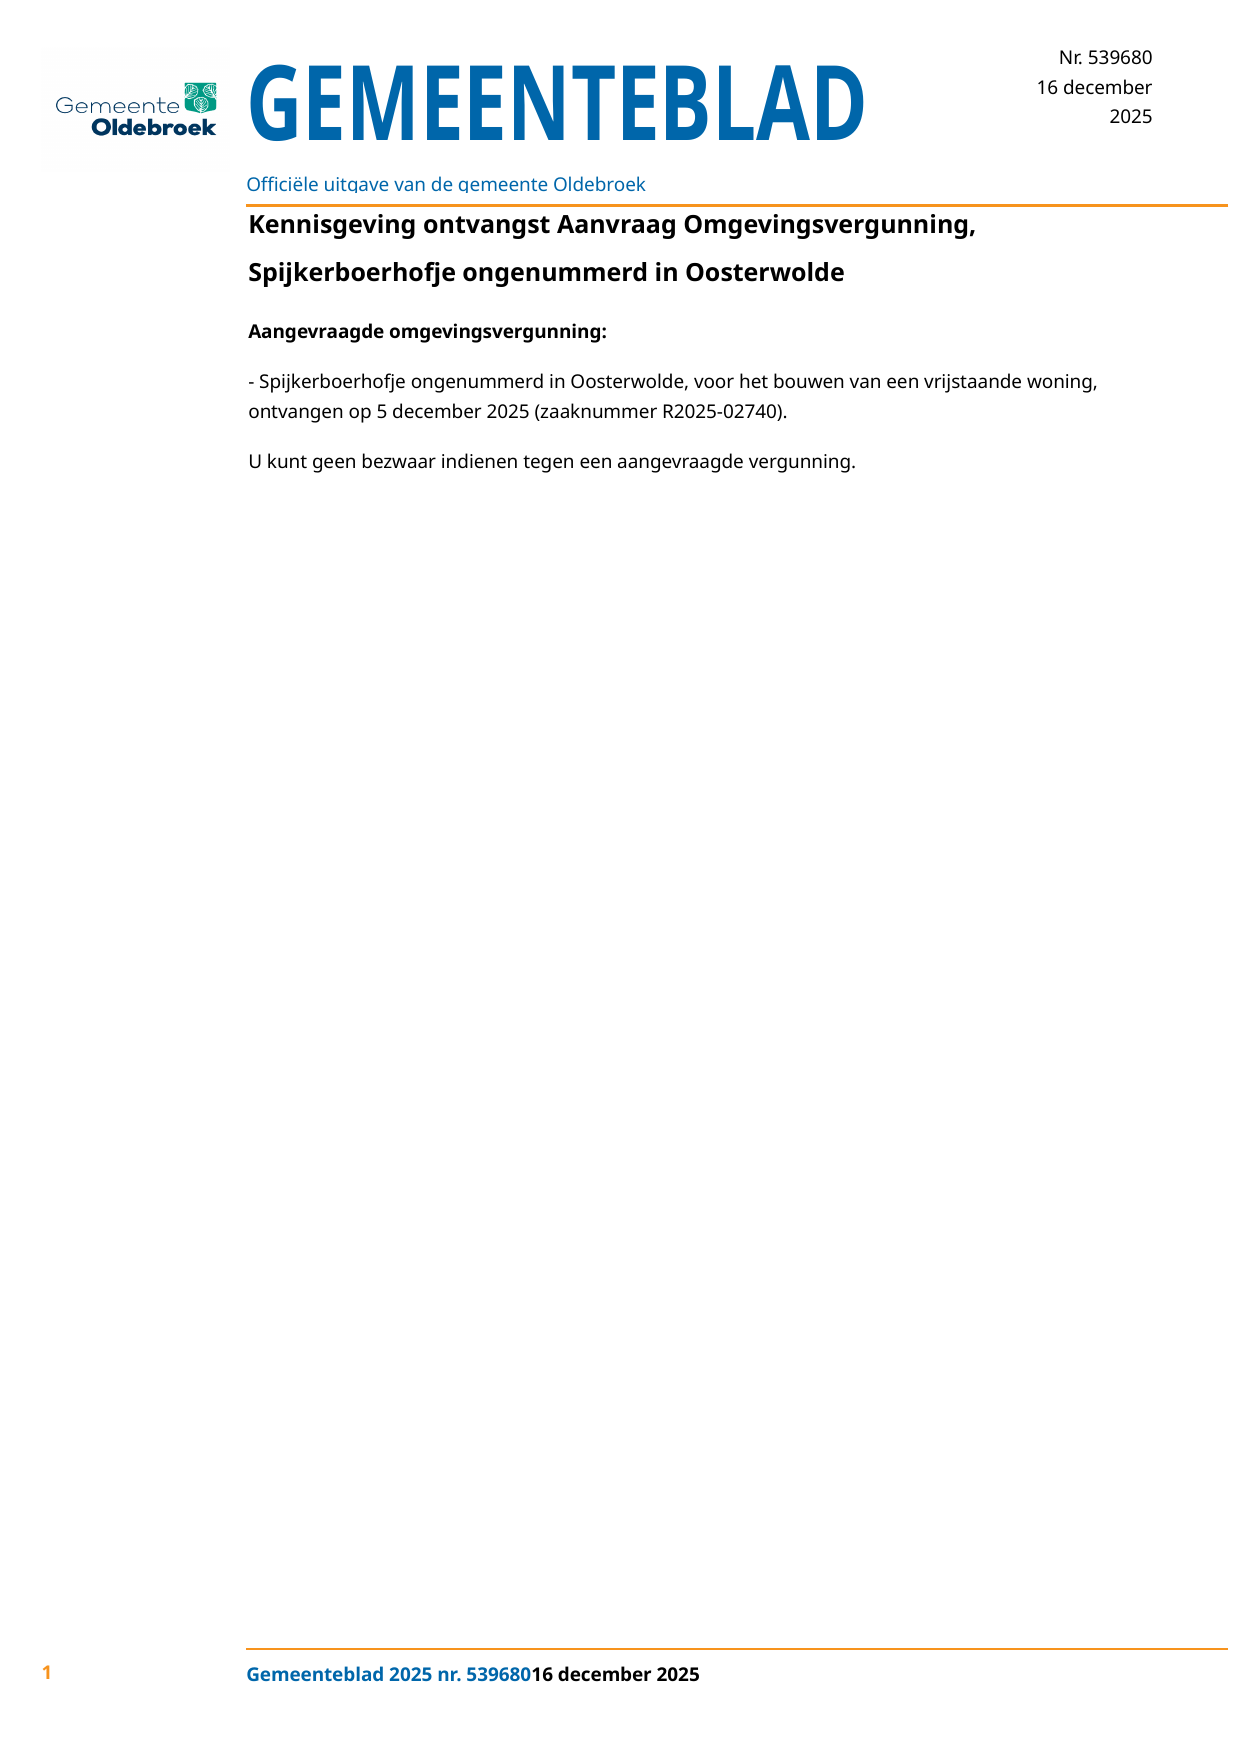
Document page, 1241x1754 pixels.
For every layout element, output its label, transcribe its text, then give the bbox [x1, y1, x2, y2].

text U kunt geen bezwaar indienen tegen een aangevraagde vergunning. [248, 448, 1152, 474]
picture [41, 47, 231, 172]
text - Spijkerboerhofje ongenummerd in Oosterwolde, voor het bouwen van een vrijstaande woning, ontvangen op 5 december 2025 (zaaknummer R2025-02740). [248, 368, 1152, 424]
text Aangevraagde omgevingsvergunning: [248, 318, 1152, 344]
text Kennisgeving ontvangst Aanvraag Omgevingsvergunning, Spijkerboerhofje ongenummerd in Oosterwolde [248, 207, 1152, 288]
